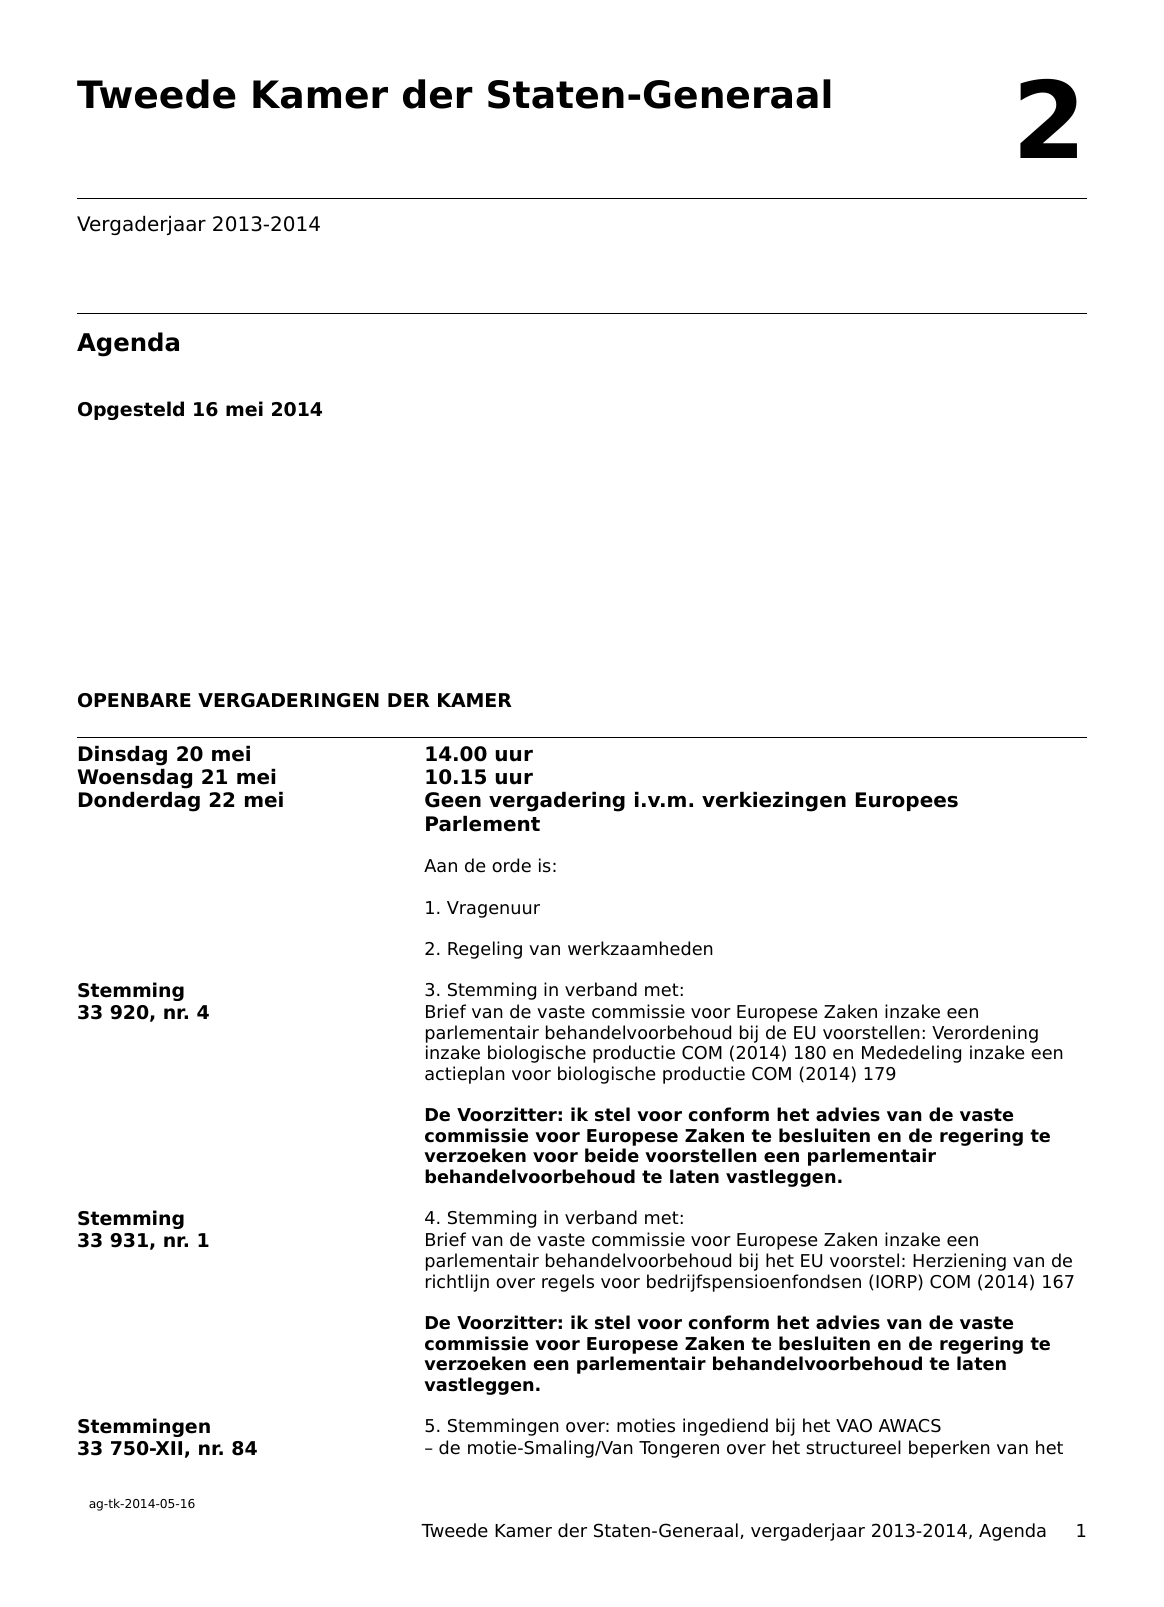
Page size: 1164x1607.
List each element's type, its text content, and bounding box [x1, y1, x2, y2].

table_cell [401, 898, 418, 918]
table_header [401, 738, 418, 766]
table_cell Aan de orde is: [418, 856, 1087, 877]
table_cell [422, 314, 1087, 357]
table_header Tweede Kamer der Staten-Generaal [77, 59, 886, 198]
table_cell [418, 960, 1087, 980]
table_cell [401, 856, 418, 877]
table_cell Brief van de vaste commissie voor Europese Zaken inzake een parlementair behandelvoorbehoud bij het EU voorstel: Herziening van de richtlijn over regels voor bedrijfspensioenfondsen (IORP) COM (2014) 167 [418, 1230, 1087, 1292]
table_cell [401, 1105, 418, 1188]
table_cell Stemming [77, 980, 401, 1002]
table_cell [401, 1416, 418, 1438]
table_cell De Voorzitter: ik stel voor conform het advies van de vaste commissie voor Europese Zaken te besluiten en de regering te verzoeken een parlementair behandelvoorbehoud te laten vastleggen. [418, 1313, 1087, 1395]
table_cell [401, 1230, 418, 1292]
table_cell [418, 877, 1087, 898]
table_cell [418, 1188, 1087, 1208]
table_cell [77, 898, 401, 918]
table_cell [401, 836, 418, 856]
table_cell Stemmingen [77, 1416, 401, 1438]
table_cell [77, 1188, 401, 1208]
table_cell 3. Stemming in verband met: [418, 980, 1087, 1002]
table_cell [77, 939, 401, 959]
table_cell [401, 960, 418, 980]
table_cell 4. Stemming in verband met: [418, 1208, 1087, 1230]
table_cell [401, 1002, 418, 1084]
table_cell [418, 1395, 1087, 1416]
table_cell 1. Vragenuur [418, 898, 1087, 918]
table_cell [401, 939, 418, 959]
table_cell [401, 877, 418, 898]
table_cell Brief van de vaste commissie voor Europese Zaken inzake een parlementair behandelvoorbehoud bij de EU voorstellen: Verordening inzake biologische productie COM (2014) 180 en Mededeling inzake een actieplan voor biologische productie COM (2014) 179 [418, 1002, 1087, 1084]
table_header 14.00 uur [418, 738, 1087, 766]
table_cell [77, 1105, 401, 1188]
table_cell [401, 1313, 418, 1395]
table_cell 5. Stemmingen over: moties ingediend bij het VAO AWACS [418, 1416, 1087, 1438]
table_cell De Voorzitter: ik stel voor conform het advies van de vaste commissie voor Europese Zaken te besluiten en de regering te verzoeken voor beide voorstellen een parlementair behandelvoorbehoud te laten vastleggen. [418, 1105, 1087, 1188]
table_cell – de motie-Smaling/Van Tongeren over het structureel beperken van het [418, 1438, 1087, 1460]
table_header 2 [886, 59, 1087, 198]
text Opgesteld 16 mei 2014 [77, 399, 1087, 421]
table_cell [77, 960, 401, 980]
table_cell [401, 1395, 418, 1416]
table_cell [77, 1292, 401, 1313]
table_cell [418, 836, 1087, 856]
table_cell [401, 766, 418, 789]
table_cell 33 920, nr. 4 [77, 1002, 401, 1084]
table_cell [77, 1313, 401, 1395]
table_cell [401, 1085, 418, 1105]
subtitle OPENBARE VERGADERINGEN DER KAMER [77, 690, 1087, 712]
table_cell [77, 918, 401, 939]
table_cell Geen vergadering i.v.m. verkiezingen Europees Parlement [418, 789, 1087, 836]
table_cell [401, 918, 418, 939]
table_cell [418, 918, 1087, 939]
table_cell [401, 1438, 418, 1460]
table_cell [401, 1208, 418, 1230]
table_cell Vergaderjaar 2013-2014 [77, 199, 1087, 313]
table_cell [401, 1188, 418, 1208]
table_cell [77, 877, 401, 898]
table_cell [77, 1085, 401, 1105]
table_cell 10.15 uur [418, 766, 1087, 789]
table_cell [418, 1292, 1087, 1313]
table_cell Stemming [77, 1208, 401, 1230]
table_cell [77, 1395, 401, 1416]
table_cell 33 931, nr. 1 [77, 1230, 401, 1292]
table_header Dinsdag 20 mei [77, 738, 401, 766]
table_cell [401, 1292, 418, 1313]
text ag-tk-2014-05-16 [88, 1497, 323, 1511]
table_cell 2. Regeling van werkzaamheden [418, 939, 1087, 959]
table_cell Woensdag 21 mei [77, 766, 401, 789]
table_cell Agenda [77, 314, 422, 357]
table_cell [401, 789, 418, 836]
table_cell [77, 856, 401, 877]
table_cell 33 750-XII, nr. 84 [77, 1438, 401, 1460]
table_cell [401, 980, 418, 1002]
table_cell [418, 1085, 1087, 1105]
table_cell [77, 836, 401, 856]
table_cell Donderdag 22 mei [77, 789, 401, 836]
